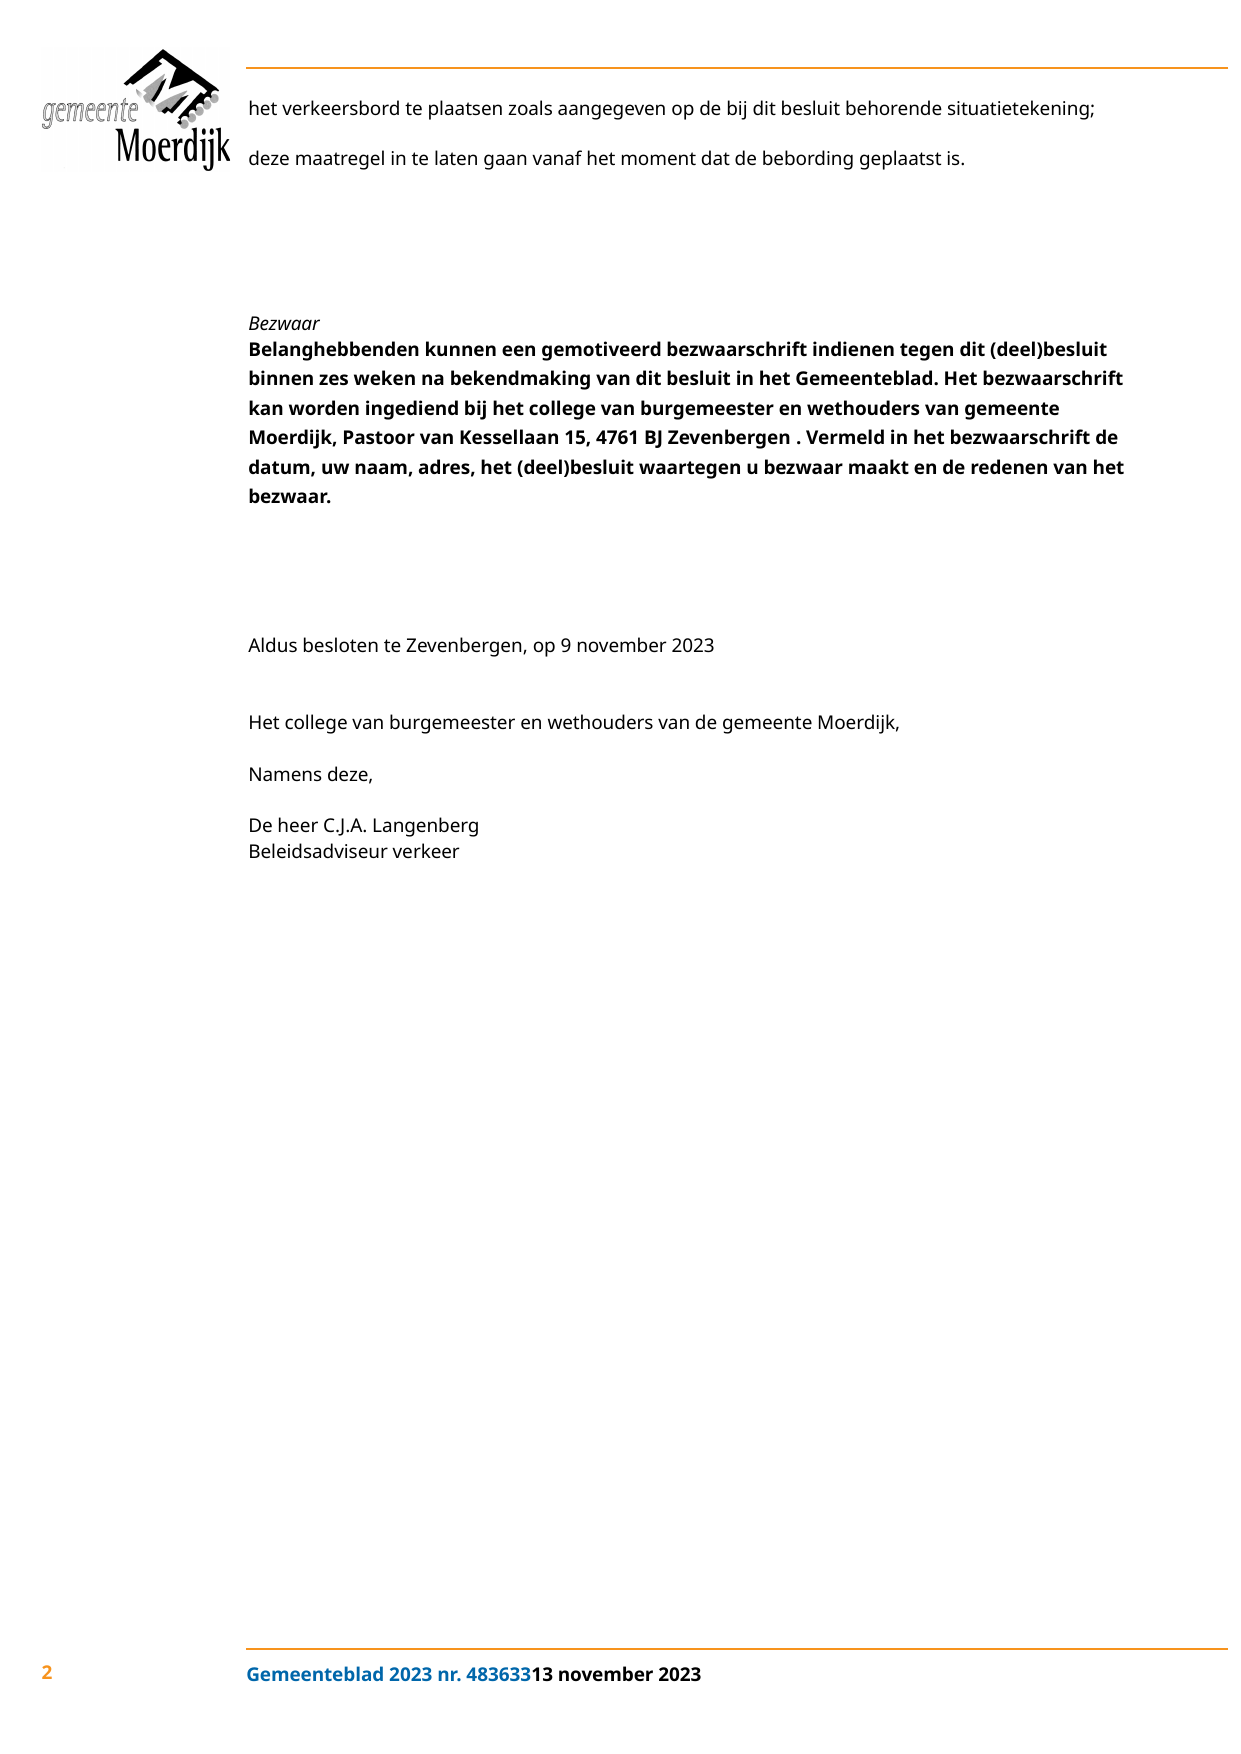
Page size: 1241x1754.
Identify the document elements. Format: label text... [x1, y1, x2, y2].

text deze maatregel in te laten gaan vanaf het moment dat de bebording geplaatst is. [248, 145, 1152, 171]
picture [41, 47, 231, 172]
text Bezwaar [248, 310, 1152, 336]
text het verkeersbord te plaatsen zoals aangegeven op de bij dit besluit behorende situatietekening; [248, 95, 1152, 121]
text Beleidsadviseur verkeer [248, 838, 1152, 864]
text Namens deze, [248, 761, 1152, 787]
text Belanghebbenden kunnen een gemotiveerd bezwaarschrift indienen tegen dit (deel)besluit binnen zes weken na bekendmaking van dit besluit in het Gemeenteblad. Het bezwaarschrift kan worden ingediend bij het college van burgemeester en wethouders van gemeente Moerdijk, Pastoor van Kessellaan 15, 4761 BJ Zevenbergen . Vermeld in het bezwaarschrift de datum, uw naam, adres, het (deel)besluit waartegen u bezwaar maakt en de redenen van het bezwaar. [248, 336, 1152, 509]
text Het college van burgemeester en wethouders van de gemeente Moerdijk, [248, 709, 1152, 735]
text De heer C.J.A. Langenberg [248, 812, 1152, 838]
text Aldus besloten te Zevenbergen, op 9 november 2023 [248, 632, 1152, 658]
